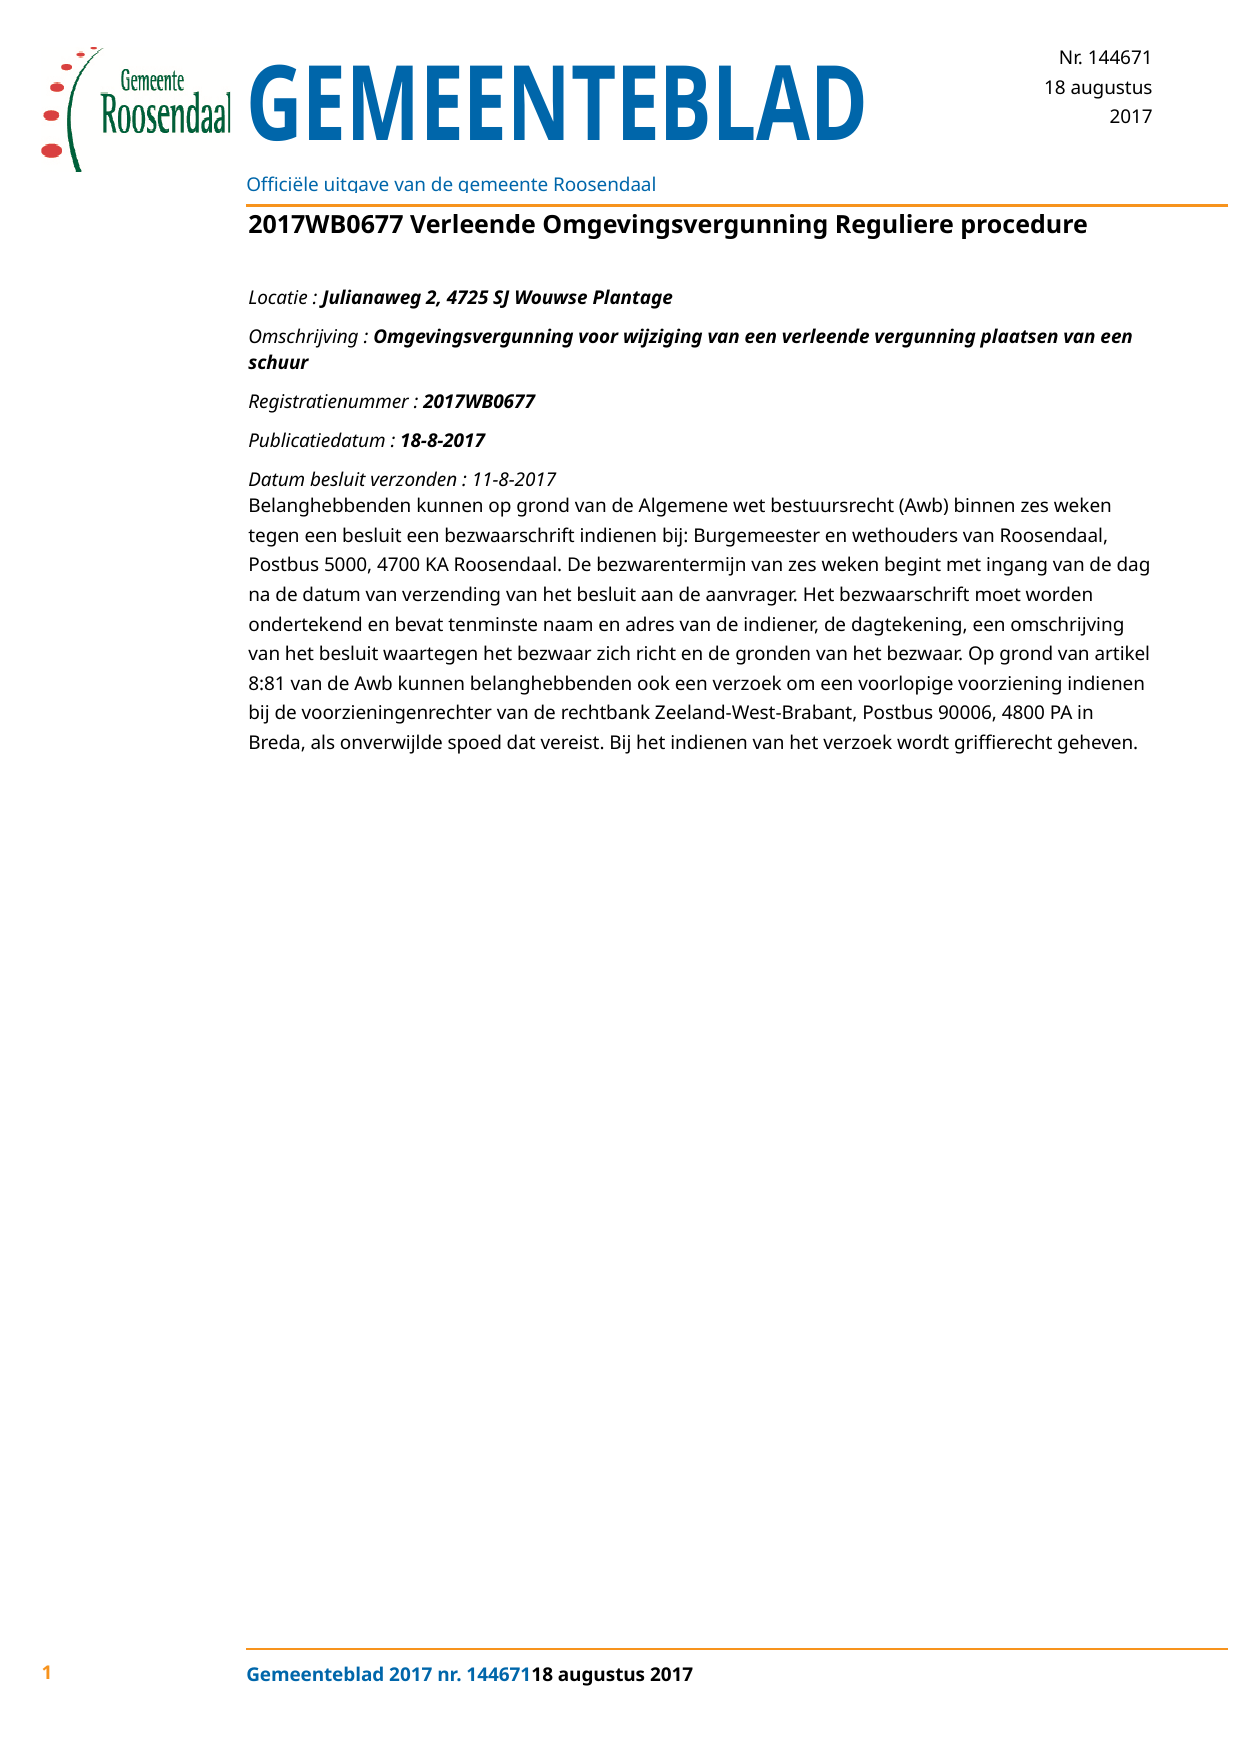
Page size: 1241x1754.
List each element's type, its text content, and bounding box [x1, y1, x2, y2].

text Publicatiedatum : 18-8-2017 [248, 427, 1152, 453]
picture [41, 47, 231, 172]
text Datum besluit verzonden : 11-8-2017 [248, 467, 1152, 492]
text 2017WB0677 Verleende Omgevingsvergunning Reguliere procedure [248, 207, 1152, 241]
text Registratienummer : 2017WB0677 [248, 388, 1152, 414]
text Locatie : Julianaweg 2, 4725 SJ Wouwse Plantage [248, 284, 1152, 309]
text Belanghebbenden kunnen op grond van de Algemene wet bestuursrecht (Awb) binnen zes weken tegen een besluit een bezwaarschrift indienen bij: Burgemeester en wethouders van Roosendaal, Postbus 5000, 4700 KA Roosendaal. De bezwarentermijn van zes weken begint met ingang van de dag na de datum van verzending van het besluit aan de aanvrager. Het bezwaarschrift moet worden ondertekend en bevat tenminste naam en adres van de indiener, de dagtekening, een omschrijving van het besluit waartegen het bezwaar zich richt en de gronden van het bezwaar. Op grond van artikel 8:81 van de Awb kunnen belanghebbenden ook een verzoek om een voorlopige voorziening indienen bij de voorzieningenrechter van de rechtbank Zeeland-West-Brabant, Postbus 90006, 4800 PA in Breda, als onverwijlde spoed dat vereist. Bij het indienen van het verzoek wordt griffierecht geheven. [248, 492, 1152, 755]
text Omschrijving : Omgevingsvergunning voor wijziging van een verleende vergunning plaatsen van een schuur [248, 323, 1152, 374]
